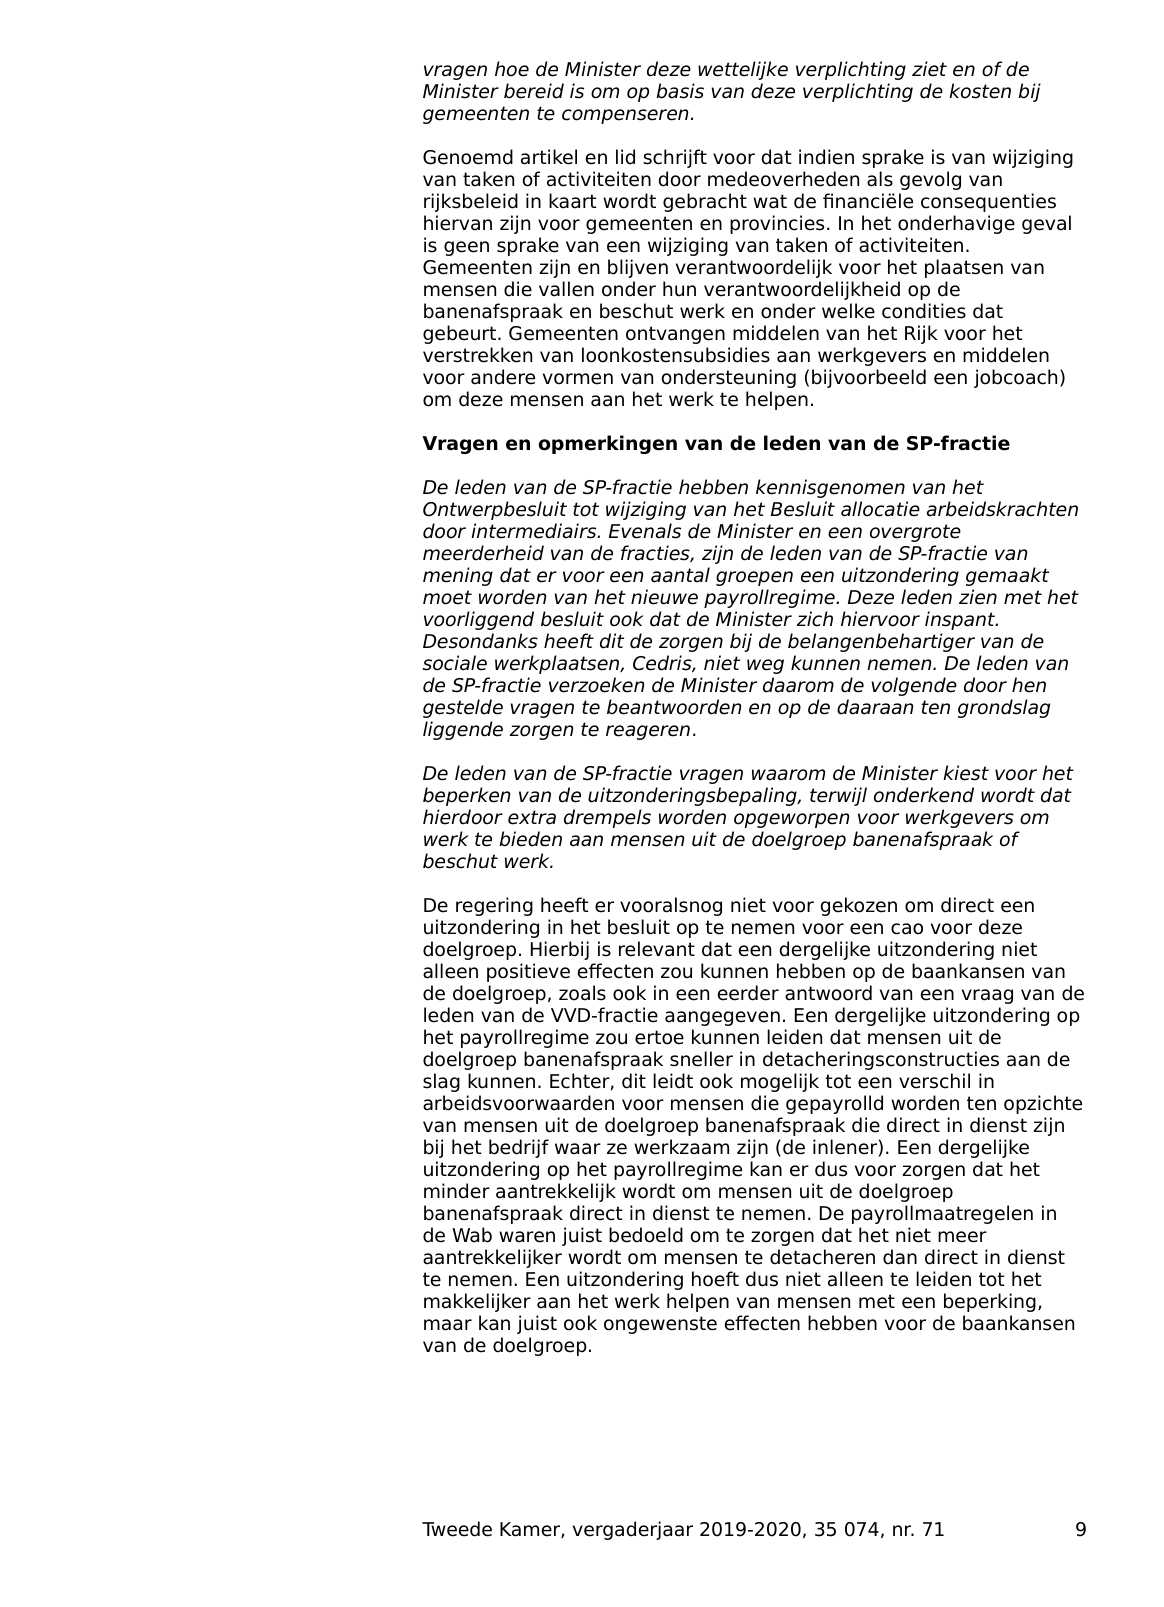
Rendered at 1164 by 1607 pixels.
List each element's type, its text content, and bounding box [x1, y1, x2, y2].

text De regering heeft er vooralsnog niet voor gekozen om direct een uitzondering in het besluit op te nemen voor een cao voor deze doelgroep. Hierbij is relevant dat een dergelijke uitzondering niet alleen positieve effecten zou kunnen hebben op de baankansen van de doelgroep, zoals ook in een eerder antwoord van een vraag van de leden van de VVD-fractie aangegeven. Een dergelijke uitzondering op het payrollregime zou ertoe kunnen leiden dat mensen uit de doelgroep banenafspraak sneller in detacheringsconstructies aan de slag kunnen. Echter, dit leidt ook mogelijk tot een verschil in arbeidsvoorwaarden voor mensen die gepayrolld worden ten opzichte van mensen uit de doelgroep banenafspraak die direct in dienst zijn bij het bedrijf waar ze werkzaam zijn (de inlener). Een dergelijke uitzondering op het payrollregime kan er dus voor zorgen dat het minder aantrekkelijk wordt om mensen uit de doelgroep banenafspraak direct in dienst te nemen. De payrollmaatregelen in de Wab waren juist bedoeld om te zorgen dat het niet meer aantrekkelijker wordt om mensen te detacheren dan direct in dienst te nemen. Een uitzondering hoeft dus niet alleen te leiden tot het makkelijker aan het werk helpen van mensen met een beperking, maar kan juist ook ongewenste effecten hebben voor de baankansen van de doelgroep. [422, 895, 1087, 1357]
text Genoemd artikel en lid schrijft voor dat indien sprake is van wijziging van taken of activiteiten door medeoverheden als gevolg van rijksbeleid in kaart wordt gebracht wat de financiële consequenties hiervan zijn voor gemeenten en provincies. In het onderhavige geval is geen sprake van een wijziging van taken of activiteiten. Gemeenten zijn en blijven verantwoordelijk voor het plaatsen van mensen die vallen onder hun verantwoordelijkheid op de banenafspraak en beschut werk en onder welke condities dat gebeurt. Gemeenten ontvangen middelen van het Rijk voor het verstrekken van loonkostensubsidies aan werkgevers en middelen voor andere vormen van ondersteuning (bijvoorbeeld een jobcoach) om deze mensen aan het werk te helpen. [422, 147, 1087, 411]
text De leden van de SP-fractie hebben kennisgenomen van het Ontwerpbesluit tot wijziging van het Besluit allocatie arbeidskrachten door intermediairs. Evenals de Minister en een overgrote meerderheid van de fracties, zijn de leden van de SP-fractie van mening dat er voor een aantal groepen een uitzondering gemaakt moet worden van het nieuwe payrollregime. Deze leden zien met het voorliggend besluit ook dat de Minister zich hiervoor inspant. Desondanks heeft dit de zorgen bij de belangenbehartiger van de sociale werkplaatsen, Cedris, niet weg kunnen nemen. De leden van de SP-fractie verzoeken de Minister daarom de volgende door hen gestelde vragen te beantwoorden en op de daaraan ten grondslag liggende zorgen te reageren. [422, 477, 1087, 741]
text vragen hoe de Minister deze wettelijke verplichting ziet en of de Minister bereid is om op basis van deze verplichting de kosten bij gemeenten te compenseren. [422, 59, 1087, 125]
text De leden van de SP-fractie vragen waarom de Minister kiest voor het beperken van de uitzonderingsbepaling, terwijl onderkend wordt dat hierdoor extra drempels worden opgeworpen voor werkgevers om werk te bieden aan mensen uit de doelgroep banenafspraak of beschut werk. [422, 763, 1087, 873]
subtitle Vragen en opmerkingen van de leden van de SP-fractie [422, 433, 1087, 455]
